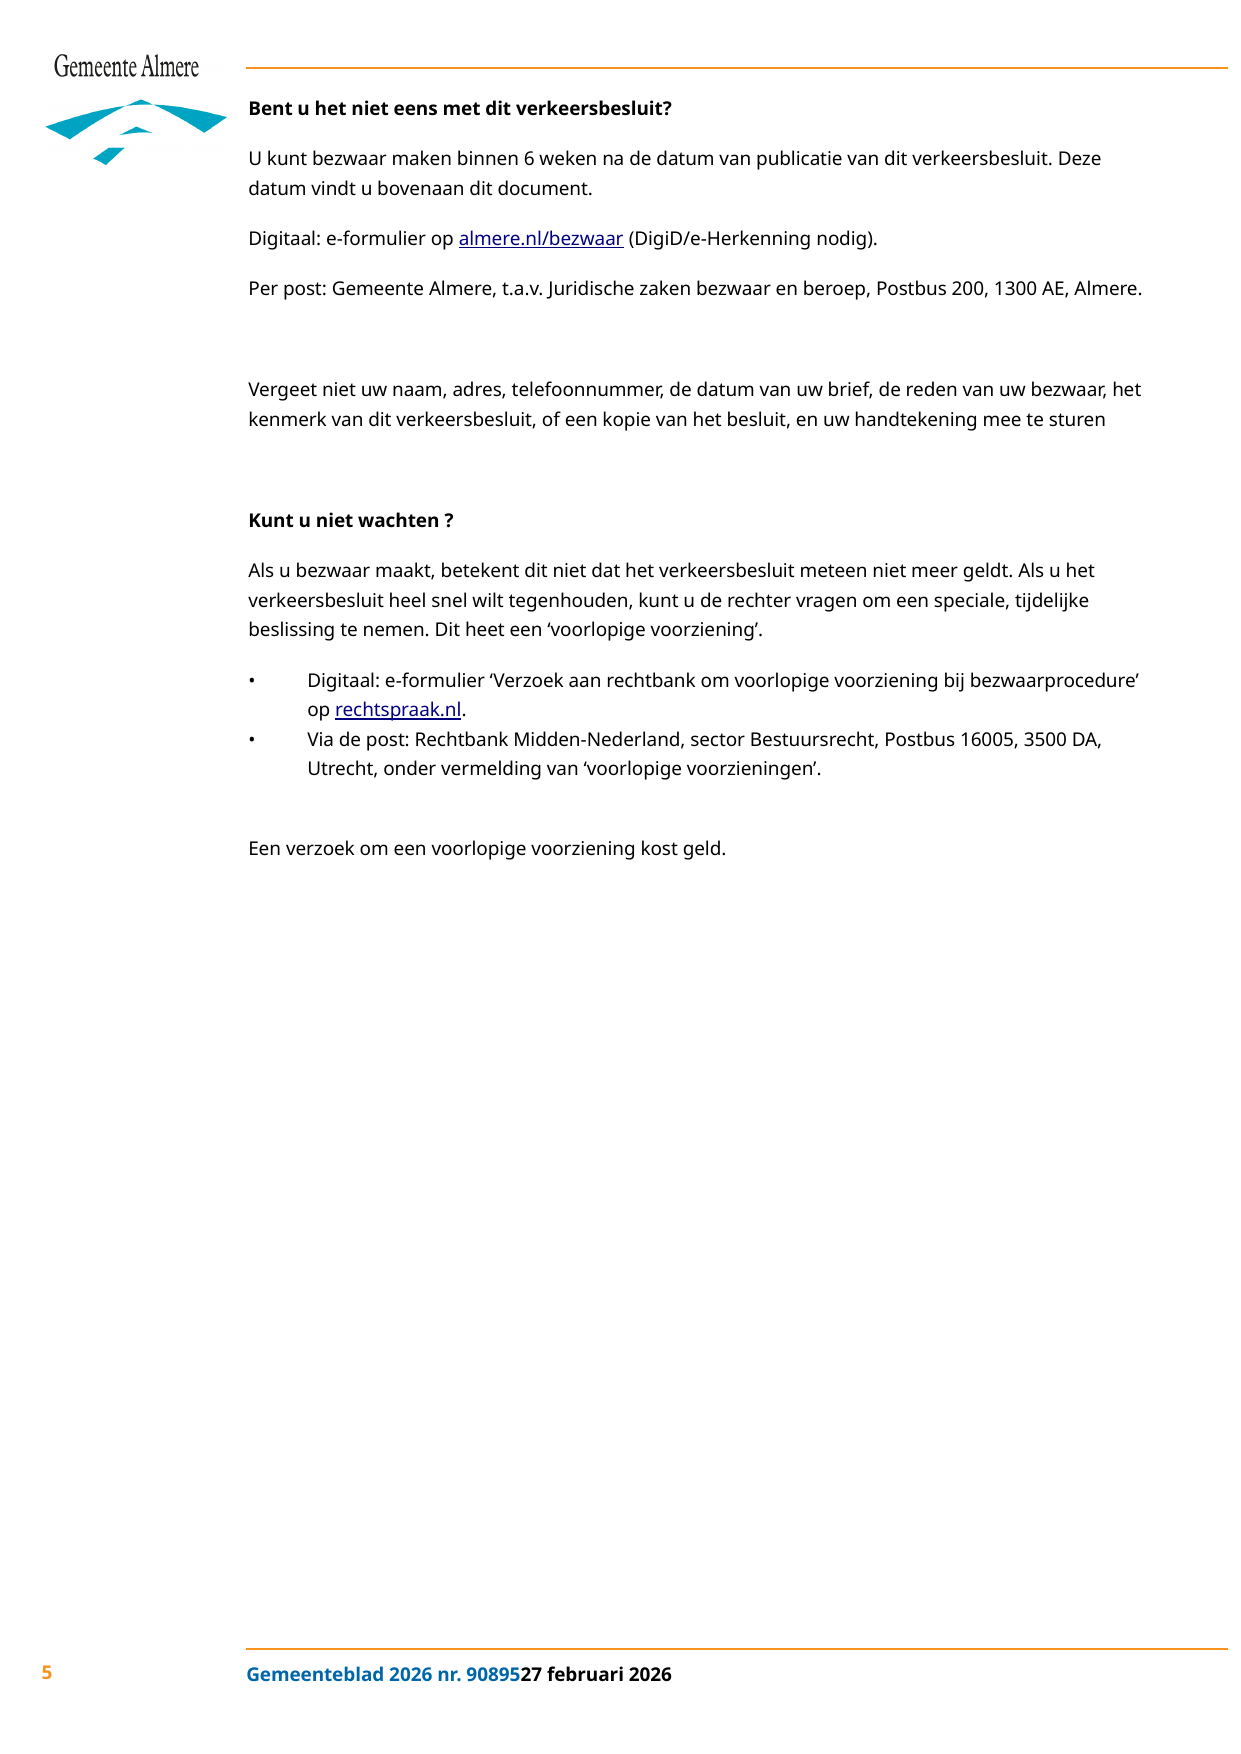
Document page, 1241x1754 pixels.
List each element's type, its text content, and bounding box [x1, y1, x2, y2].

text Digitaal: e-formulier op almere.nl/bezwaar (DigiD/e-Herkenning nodig). [248, 225, 1152, 251]
text Vergeet niet uw naam, adres, telefoonnummer, de datum van uw brief, de reden van uw bezwaar, het kenmerk van dit verkeersbesluit, of een kopie van het besluit, en uw handtekening mee te sturen [248, 376, 1152, 432]
text Per post: Gemeente Almere, t.a.v. Juridische zaken bezwaar en beroep, Postbus 200, 1300 AE, Almere. [248, 276, 1152, 301]
text U kunt bezwaar maken binnen 6 weken na de datum van publicatie van dit verkeersbesluit. Deze datum vindt u bovenaan dit document. [248, 145, 1152, 201]
picture [41, 47, 231, 172]
text Als u bezwaar maakt, betekent dit niet dat het verkeersbesluit meteen niet meer geldt. Als u het verkeersbesluit heel snel wilt tegenhouden, kunt u de rechter vragen om een speciale, tijdelijke beslissing te nemen. Dit heet een ‘voorlopige voorziening’. [248, 557, 1152, 642]
text Bent u het niet eens met dit verkeersbesluit? [248, 95, 1152, 121]
list Via de post: Rechtbank Midden-Nederland, sector Bestuursrecht, Postbus 16005, 3500 DA, Utrecht, onder vermelding van ‘voorlopige voorzieningen’. [248, 726, 1152, 781]
list Digitaal: e-formulier ‘Verzoek aan rechtbank om voorlopige voorziening bij bezwaarprocedure’ op rechtspraak.nl. [248, 667, 1152, 722]
text Een verzoek om een voorlopige voorziening kost geld. [248, 836, 1152, 861]
text Kunt u niet wachten ? [248, 507, 1152, 533]
